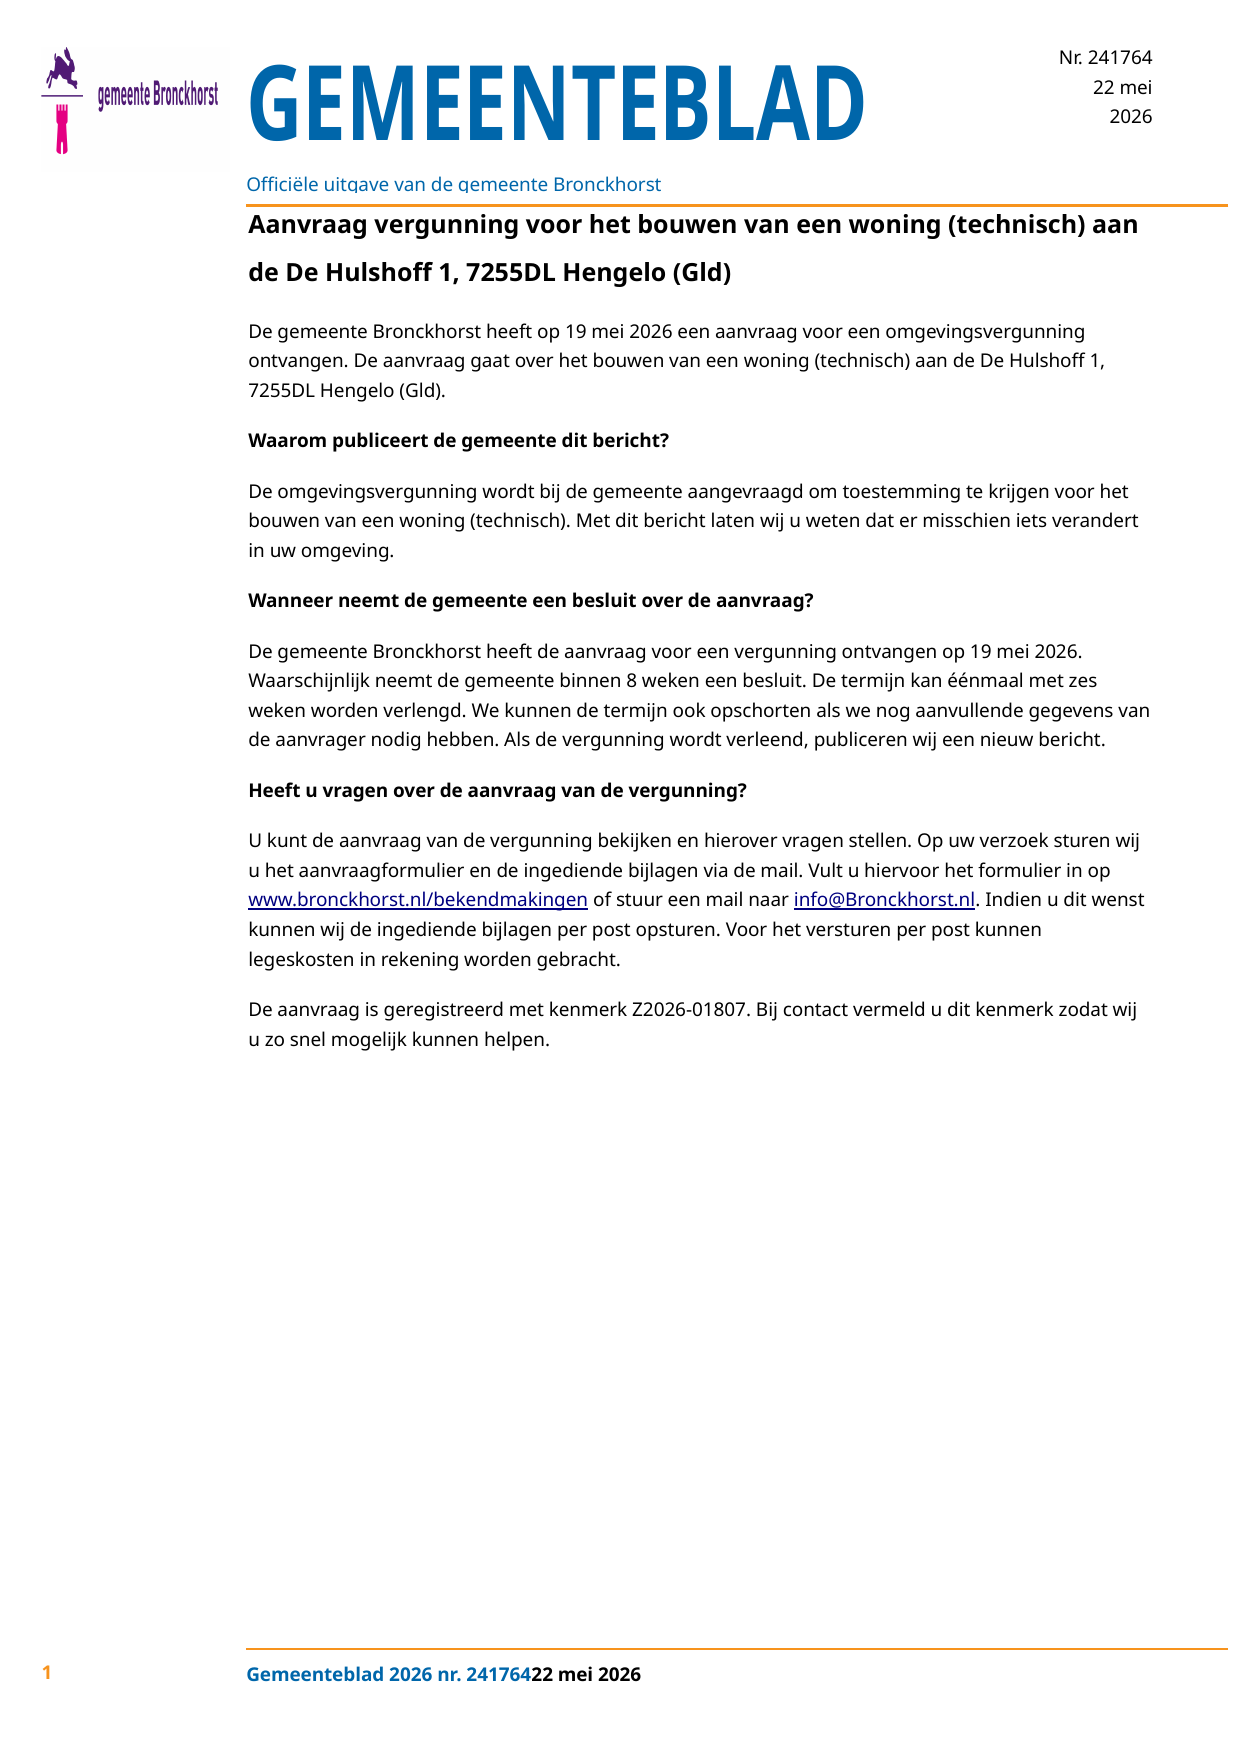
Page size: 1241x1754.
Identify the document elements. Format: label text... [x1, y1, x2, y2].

text Aanvraag vergunning voor het bouwen van een woning (technisch) aan de De Hulshoff 1, 7255DL Hengelo (Gld) [248, 207, 1152, 288]
text Wanneer neemt de gemeente een besluit over de aanvraag? [248, 587, 1152, 613]
text Heeft u vragen over de aanvraag van de vergunning? [248, 777, 1152, 803]
picture [41, 47, 231, 172]
text De gemeente Bronckhorst heeft de aanvraag voor een vergunning ontvangen op 19 mei 2026. Waarschijnlijk neemt de gemeente binnen 8 weken een besluit. De termijn kan éénmaal met zes weken worden verlengd. We kunnen de termijn ook opschorten als we nog aanvullende gegevens van de aanvrager nodig hebben. Als de vergunning wordt verleend, publiceren wij een nieuw bericht. [248, 638, 1152, 752]
text De aanvraag is geregistreerd met kenmerk Z2026-01807. Bij contact vermeld u dit kenmerk zodat wij u zo snel mogelijk kunnen helpen. [248, 996, 1152, 1052]
text De omgevingsvergunning wordt bij de gemeente aangevraagd om toestemming te krijgen voor het bouwen van een woning (technisch). Met dit bericht laten wij u weten dat er misschien iets verandert in uw omgeving. [248, 478, 1152, 563]
text U kunt de aanvraag van de vergunning bekijken en hierover vragen stellen. Op uw verzoek sturen wij u het aanvraagformulier en de ingediende bijlagen via de mail. Vult u hiervoor het formulier in op www.bronckhorst.nl/bekendmakingen of stuur een mail naar info@Bronckhorst.nl. Indien u dit wenst kunnen wij de ingediende bijlagen per post opsturen. Voor het versturen per post kunnen legeskosten in rekening worden gebracht. [248, 827, 1152, 972]
text De gemeente Bronckhorst heeft op 19 mei 2026 een aanvraag voor een omgevingsvergunning ontvangen. De aanvraag gaat over het bouwen van een woning (technisch) aan de De Hulshoff 1, 7255DL Hengelo (Gld). [248, 318, 1152, 403]
text Waarom publiceert de gemeente dit bericht? [248, 427, 1152, 453]
